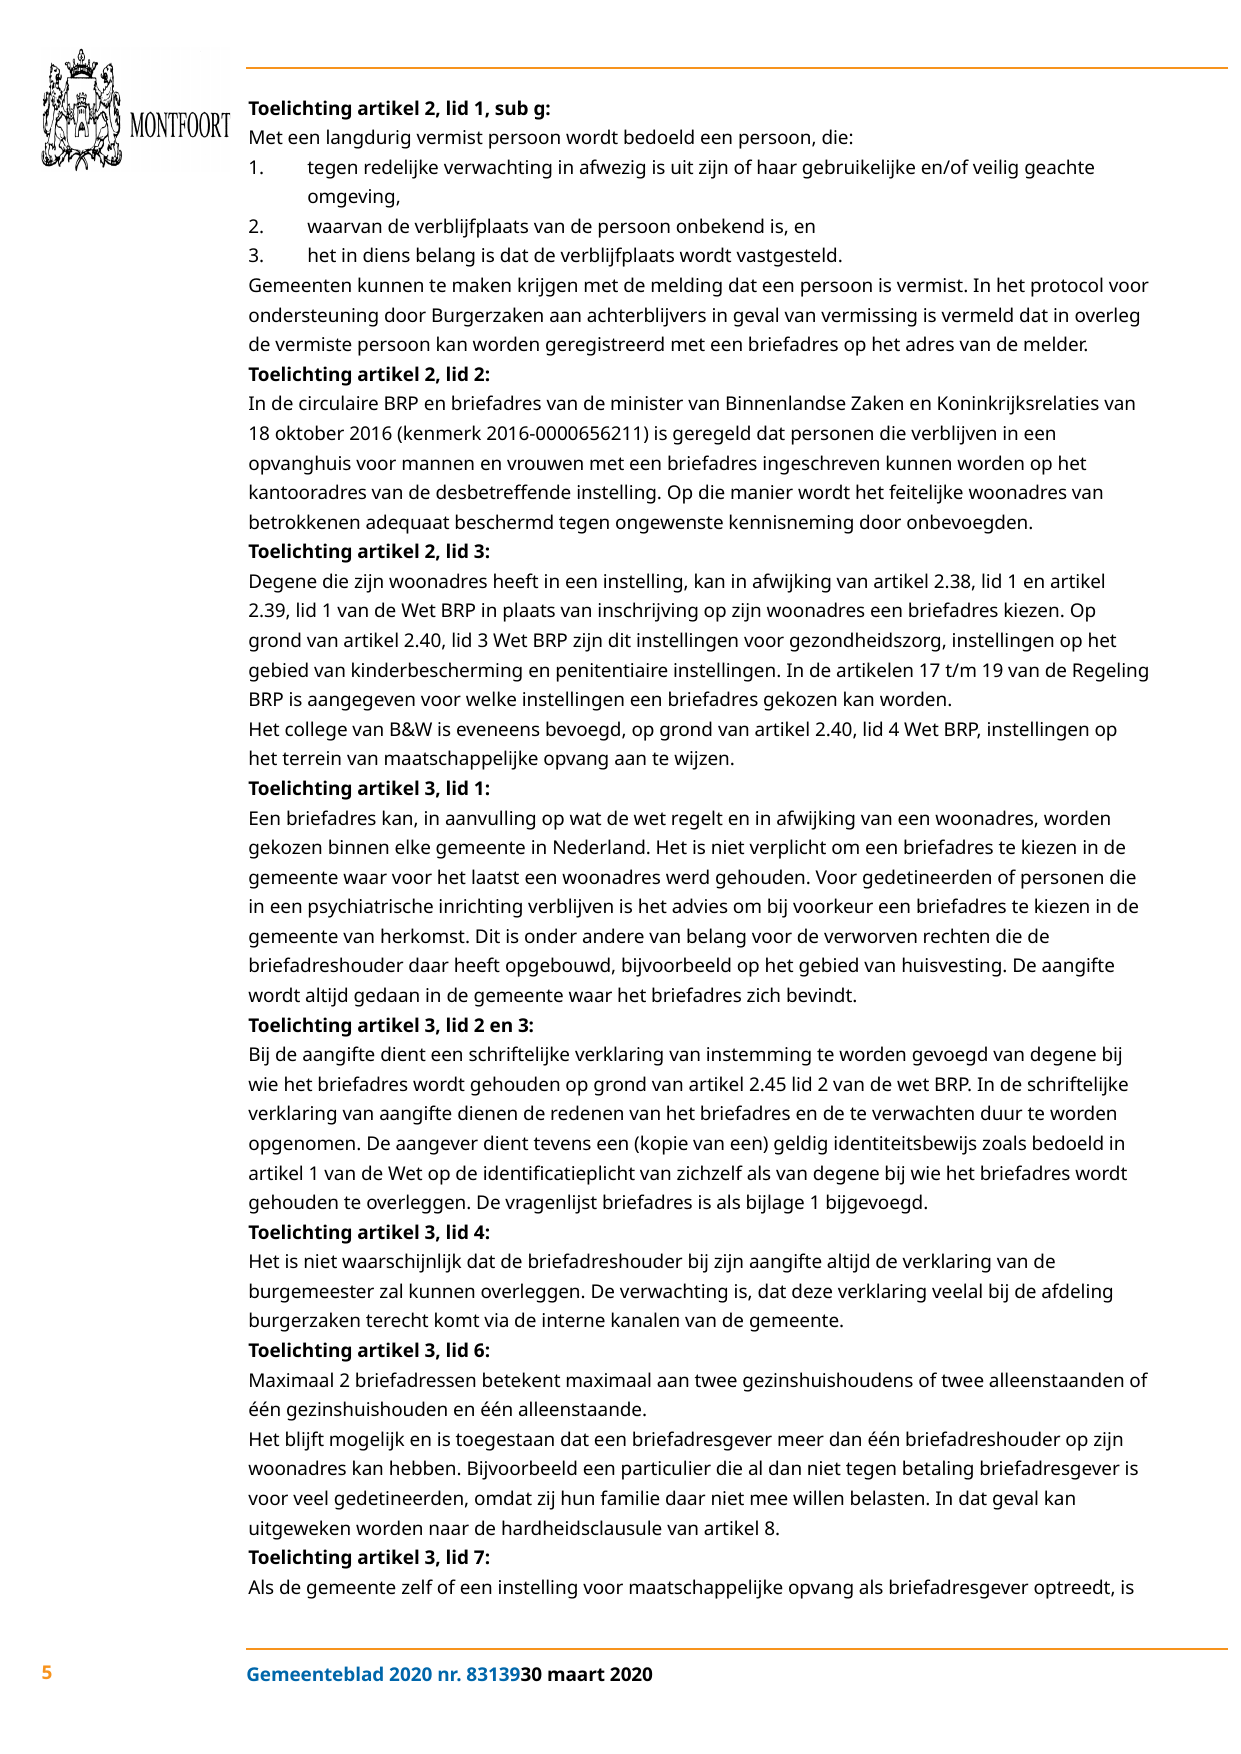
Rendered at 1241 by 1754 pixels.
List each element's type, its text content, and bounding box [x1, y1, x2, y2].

list tegen redelijke verwachting in afwezig is uit zijn of haar gebruikelijke en/of veilig geachte omgeving, [248, 154, 1152, 209]
text Gemeenten kunnen te maken krijgen met de melding dat een persoon is vermist. In het protocol voor ondersteuning door Burgerzaken aan achterblijvers in geval van vermissing is vermeld dat in overleg de vermiste persoon kan worden geregistreerd met een briefadres op het adres van de melder. [248, 272, 1152, 357]
list het in diens belang is dat de verblijfplaats wordt vastgesteld. [248, 243, 1152, 268]
text Een briefadres kan, in aanvulling op wat de wet regelt en in afwijking van een woonadres, worden gekozen binnen elke gemeente in Nederland. Het is niet verplicht om een briefadres te kiezen in de gemeente waar voor het laatst een woonadres werd gehouden. Voor gedetineerden of personen die in een psychiatrische inrichting verblijven is het advies om bij voorkeur een briefadres te kiezen in de gemeente van herkomst. Dit is onder andere van belang voor de verworven rechten die de briefadreshouder daar heeft opgebouwd, bijvoorbeeld op het gebied van huisvesting. De aangifte wordt altijd gedaan in de gemeente waar het briefadres zich bevindt. [248, 805, 1152, 1008]
text Toelichting artikel 3, lid 6: [248, 1337, 1152, 1363]
text Als de gemeente zelf of een instelling voor maatschappelijke opvang als briefadresgever optreedt, is [248, 1574, 1152, 1600]
text Het college van B&W is eveneens bevoegd, op grond van artikel 2.40, lid 4 Wet BRP, instellingen op het terrein van maatschappelijke opvang aan te wijzen. [248, 716, 1152, 771]
text Bij de aangifte dient een schriftelijke verklaring van instemming te worden gevoegd van degene bij wie het briefadres wordt gehouden op grond van artikel 2.45 lid 2 van de wet BRP. In de schriftelijke verklaring van aangifte dienen de redenen van het briefadres en de te verwachten duur te worden opgenomen. De aangever dient tevens een (kopie van een) geldig identiteitsbewijs zoals bedoeld in artikel 1 van de Wet op de identificatieplicht van zichzelf als van degene bij wie het briefadres wordt gehouden te overleggen. De vragenlijst briefadres is als bijlage 1 bijgevoegd. [248, 1041, 1152, 1215]
picture [41, 47, 231, 172]
text Toelichting artikel 3, lid 2 en 3: [248, 1012, 1152, 1038]
text Toelichting artikel 2, lid 3: [248, 538, 1152, 564]
text Maximaal 2 briefadressen betekent maximaal aan twee gezinshuishoudens of twee alleenstaanden of één gezinshuishouden en één alleenstaande. [248, 1367, 1152, 1422]
text Toelichting artikel 2, lid 1, sub g: [248, 95, 1152, 121]
text Het blijft mogelijk en is toegestaan dat een briefadresgever meer dan één briefadreshouder op zijn woonadres kan hebben. Bijvoorbeeld een particulier die al dan niet tegen betaling briefadresgever is voor veel gedetineerden, omdat zij hun familie daar niet mee willen belasten. In dat geval kan uitgeweken worden naar de hardheidsclausule van artikel 8. [248, 1426, 1152, 1541]
text Het is niet waarschijnlijk dat de briefadreshouder bij zijn aangifte altijd de verklaring van de burgemeester zal kunnen overleggen. De verwachting is, dat deze verklaring veelal bij de afdeling burgerzaken terecht komt via de interne kanalen van de gemeente. [248, 1248, 1152, 1333]
text Toelichting artikel 2, lid 2: [248, 361, 1152, 387]
text Degene die zijn woonadres heeft in een instelling, kan in afwijking van artikel 2.38, lid 1 en artikel 2.39, lid 1 van de Wet BRP in plaats van inschrijving op zijn woonadres een briefadres kiezen. Op grond van artikel 2.40, lid 3 Wet BRP zijn dit instellingen voor gezondheidszorg, instellingen op het gebied van kinderbescherming en penitentiaire instellingen. In de artikelen 17 t/m 19 van de Regeling BRP is aangegeven voor welke instellingen een briefadres gekozen kan worden. [248, 568, 1152, 712]
text Toelichting artikel 3, lid 1: [248, 775, 1152, 801]
text In de circulaire BRP en briefadres van de minister van Binnenlandse Zaken en Koninkrijksrelaties van 18 oktober 2016 (kenmerk 2016-0000656211) is geregeld dat personen die verblijven in een opvanghuis voor mannen en vrouwen met een briefadres ingeschreven kunnen worden op het kantooradres van de desbetreffende instelling. Op die manier wordt het feitelijke woonadres van betrokkenen adequaat beschermd tegen ongewenste kennisneming door onbevoegden. [248, 391, 1152, 535]
text Met een langdurig vermist persoon wordt bedoeld een persoon, die: [248, 124, 1152, 150]
text Toelichting artikel 3, lid 4: [248, 1219, 1152, 1245]
list waarvan de verblijfplaats van de persoon onbekend is, en [248, 213, 1152, 239]
text Toelichting artikel 3, lid 7: [248, 1544, 1152, 1570]
